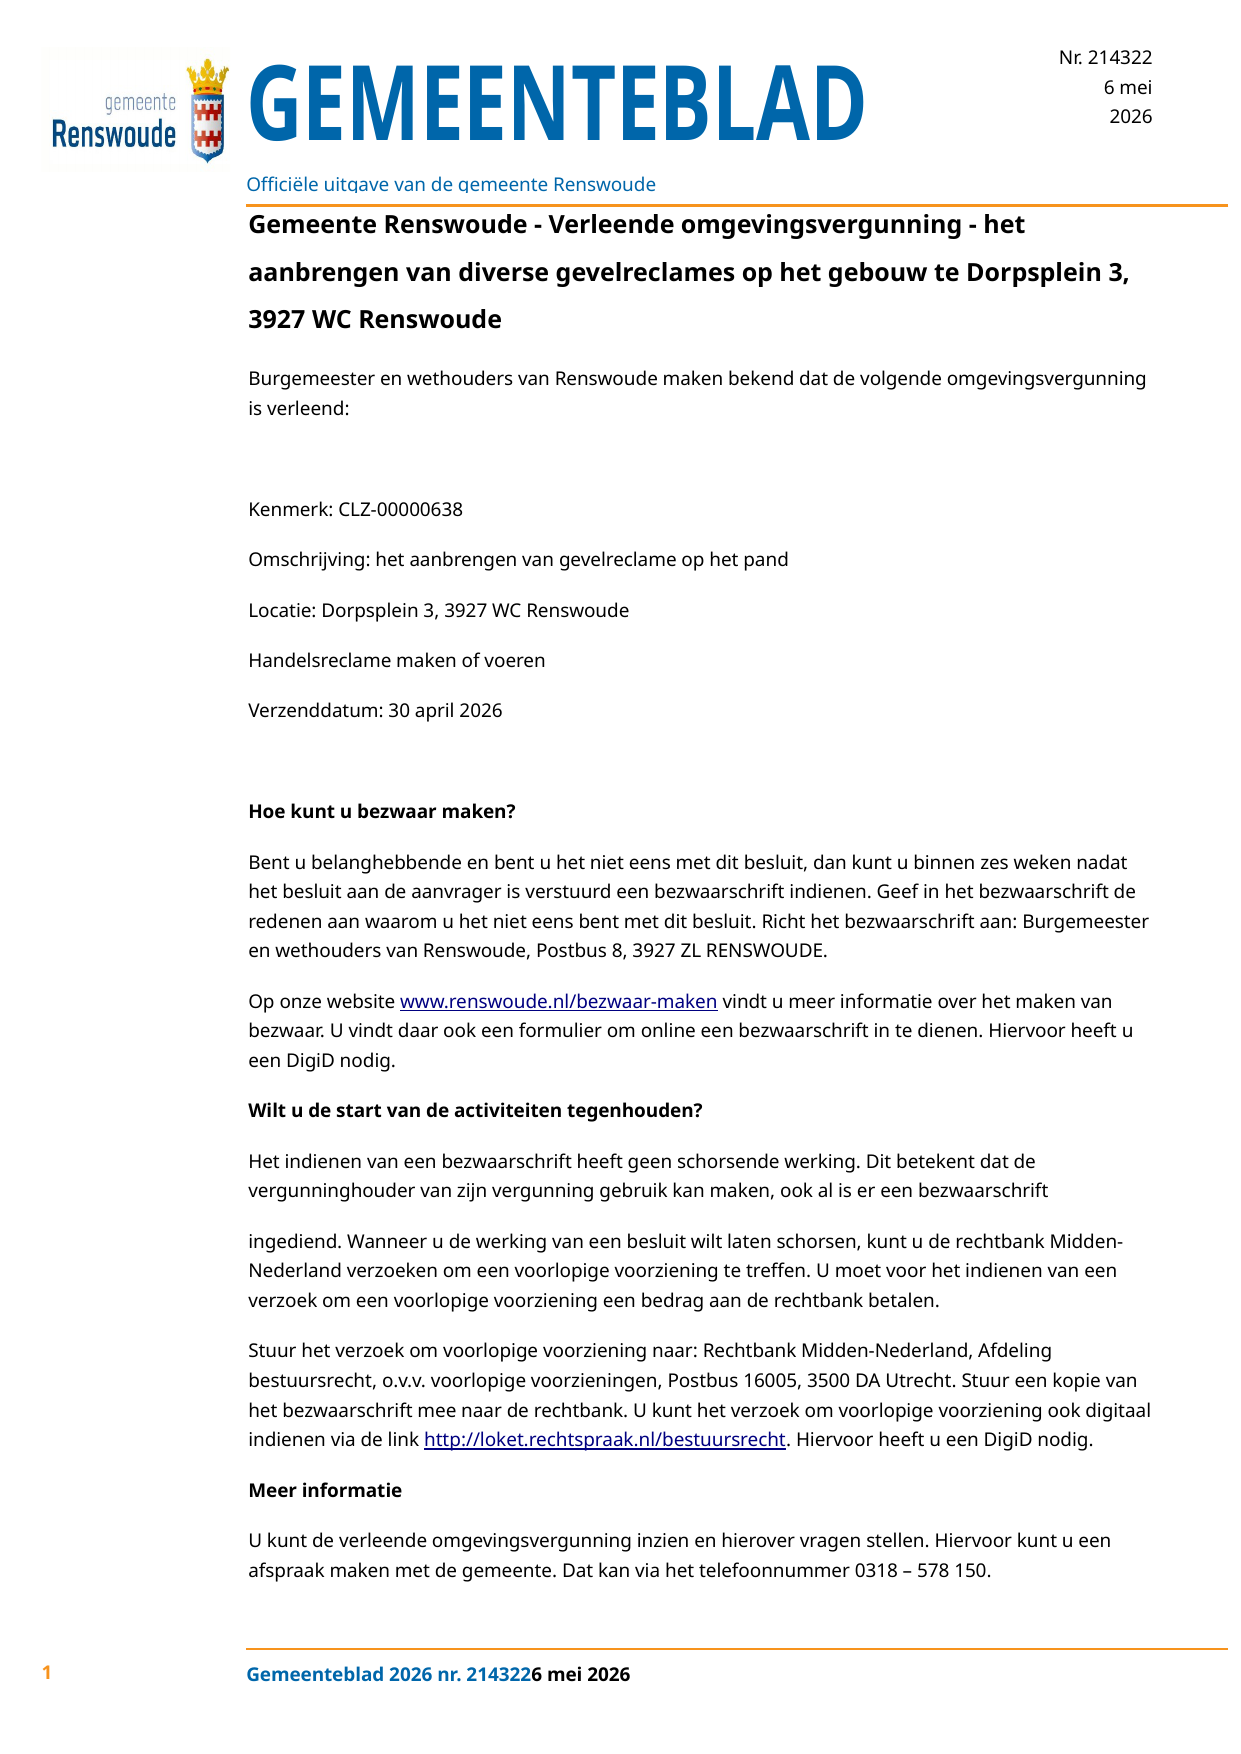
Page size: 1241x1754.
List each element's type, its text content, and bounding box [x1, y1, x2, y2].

text Meer informatie [248, 1477, 1152, 1502]
text Wilt u de start van de activiteiten tegenhouden? [248, 1098, 1152, 1123]
text Stuur het verzoek om voorlopige voorziening naar: Rechtbank Midden-Nederland, Afdeling bestuursrecht, o.v.v. voorlopige voorzieningen, Postbus 16005, 3500 DA Utrecht. Stuur een kopie van het bezwaarschrift mee naar de rechtbank. U kunt het verzoek om voorlopige voorziening ook digitaal indienen via de link http://loket.rechtspraak.nl/bestuursrecht. Hiervoor heeft u een DigiD nodig. [248, 1338, 1152, 1452]
text Bent u belanghebbende en bent u het niet eens met dit besluit, dan kunt u binnen zes weken nadat het besluit aan de aanvrager is verstuurd een bezwaarschrift indienen. Geef in het bezwaarschrift de redenen aan waarom u het niet eens bent met dit besluit. Richt het bezwaarschrift aan: Burgemeester en wethouders van Renswoude, Postbus 8, 3927 ZL RENSWOUDE. [248, 849, 1152, 963]
text Verzenddatum: 30 april 2026 [248, 698, 1152, 723]
text Het indienen van een bezwaarschrift heeft geen schorsende werking. Dit betekent dat de vergunninghouder van zijn vergunning gebruik kan maken, ook al is er een bezwaarschrift [248, 1148, 1152, 1203]
text Omschrijving: het aanbrengen van gevelreclame op het pand [248, 546, 1152, 572]
text Hoe kunt u bezwaar maken? [248, 798, 1152, 824]
text Gemeente Renswoude - Verleende omgevingsvergunning - het aanbrengen van diverse gevelreclames op het gebouw te Dorpsplein 3, 3927 WC Renswoude [248, 207, 1152, 336]
text Op onze website www.renswoude.nl/bezwaar-maken vindt u meer informatie over het maken van bezwaar. U vindt daar ook een formulier om online een bezwaarschrift in te dienen. Hiervoor heeft u een DigiD nodig. [248, 988, 1152, 1073]
text ingediend. Wanneer u de werking van een besluit wilt laten schorsen, kunt u de rechtbank Midden-Nederland verzoeken om een voorlopige voorziening te treffen. U moet voor het indienen van een verzoek om een voorlopige voorziening een bedrag aan de rechtbank betalen. [248, 1228, 1152, 1313]
text Locatie: Dorpsplein 3, 3927 WC Renswoude [248, 597, 1152, 622]
text U kunt de verleende omgevingsvergunning inzien en hierover vragen stellen. Hiervoor kunt u een afspraak maken met de gemeente. Dat kan via het telefoonnummer 0318 – 578 150. [248, 1527, 1152, 1582]
text Kenmerk: CLZ-00000638 [248, 496, 1152, 522]
text Handelsreclame maken of voeren [248, 647, 1152, 673]
picture [41, 47, 231, 172]
text Burgemeester en wethouders van Renswoude maken bekend dat de volgende omgevingsvergunning is verleend: [248, 366, 1152, 421]
